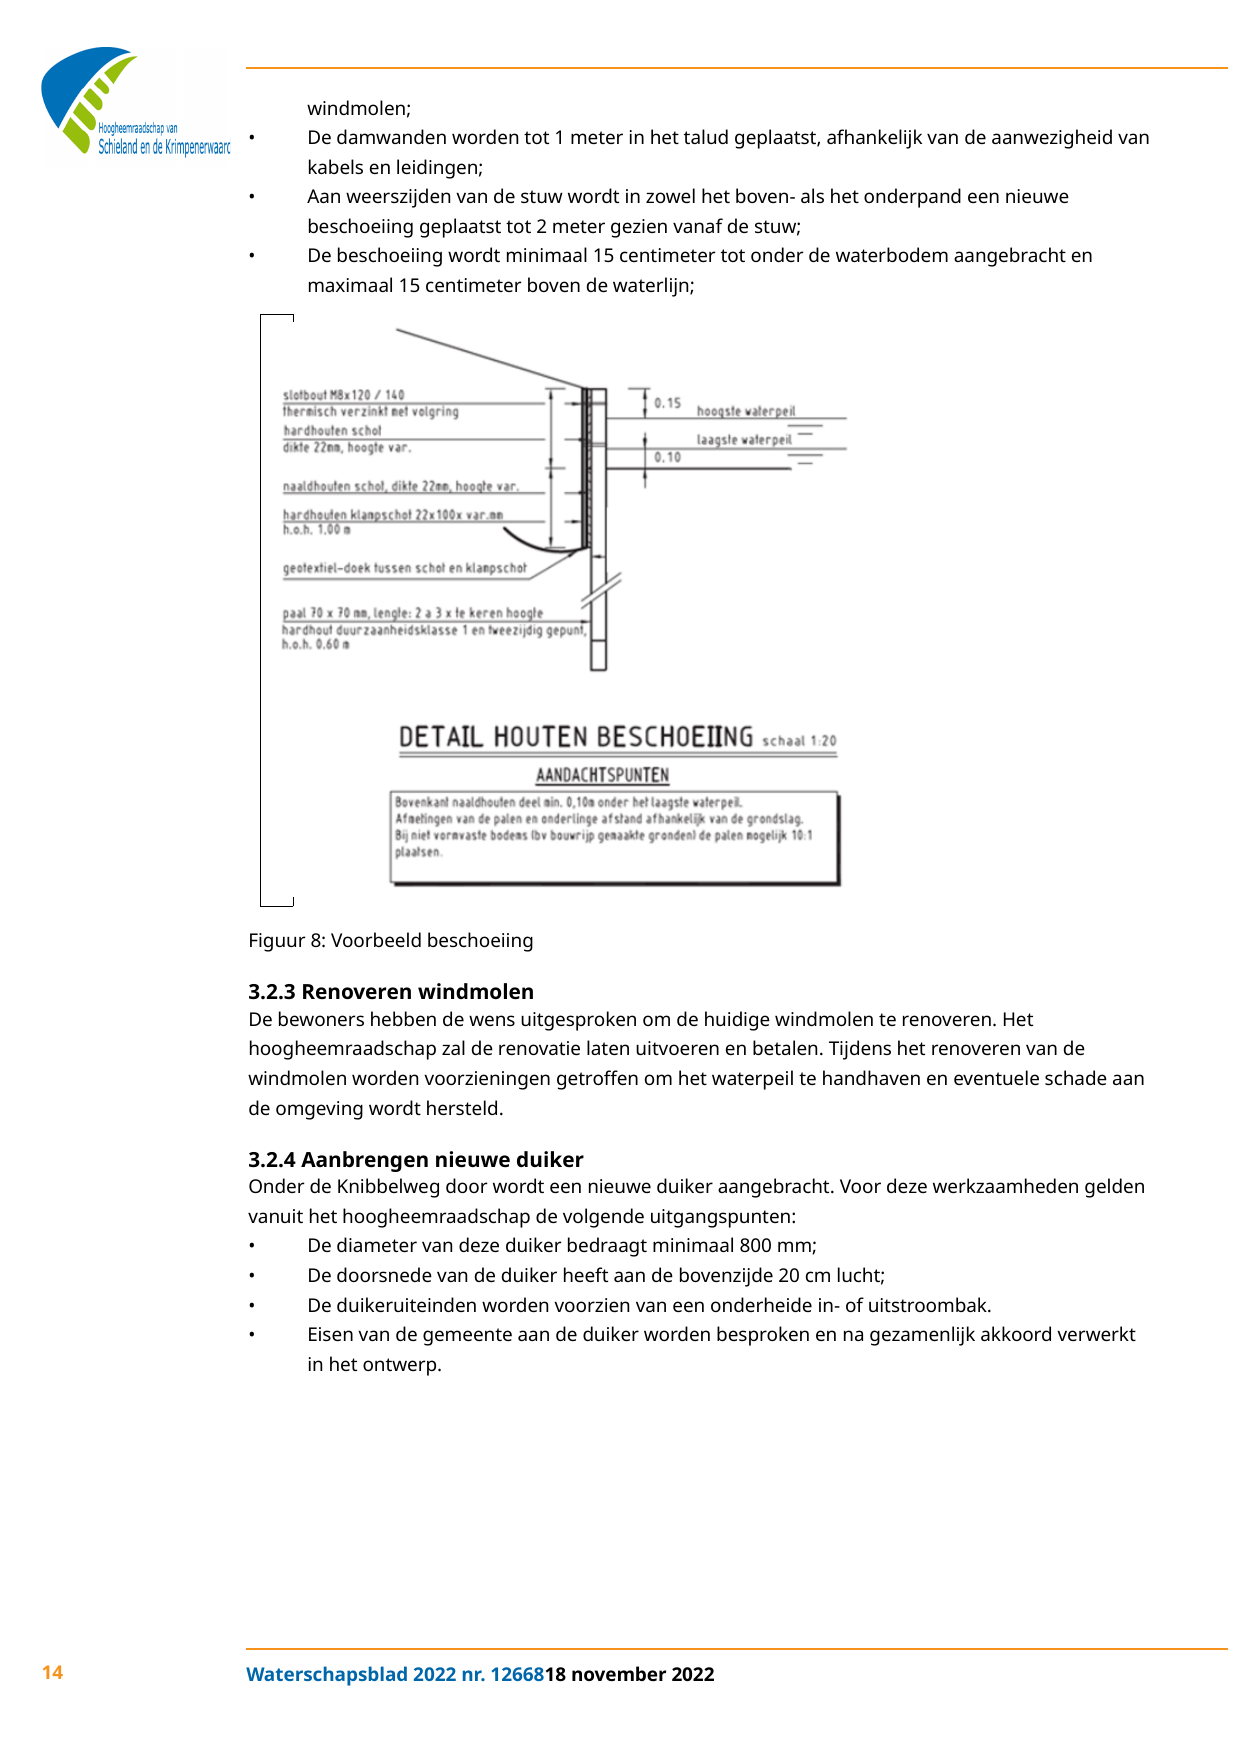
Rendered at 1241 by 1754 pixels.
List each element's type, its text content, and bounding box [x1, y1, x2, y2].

picture [268, 322, 860, 897]
list Aan weerszijden van de stuw wordt in zowel het boven- als het onderpand een nieuwe beschoeiing geplaatst tot 2 meter gezien vanaf de stuw; [248, 183, 1152, 239]
list De duikeruiteinden worden voorzien van een onderheide in- of uitstroombak. [248, 1292, 1152, 1318]
text De bewoners hebben de wens uitgesproken om de huidige windmolen te renoveren. Het hoogheemraadschap zal de renovatie laten uitvoeren en betalen. Tijdens het renoveren van de windmolen worden voorzieningen getroffen om het waterpeil te handhaven en eventuele schade aan de omgeving wordt hersteld. [248, 1006, 1152, 1120]
text Figuur 8: Voorbeeld beschoeiing [248, 927, 1152, 953]
text 3.2.3 Renoveren windmolen [248, 977, 1152, 1006]
list De diameter van deze duiker bedraagt minimaal 800 mm; [248, 1233, 1152, 1258]
list De damwanden worden tot 1 meter in het talud geplaatst, afhankelijk van de aanwezigheid van kabels en leidingen; [248, 124, 1152, 180]
picture [41, 47, 231, 172]
list De beschoeiing wordt minimaal 15 centimeter tot onder de waterbodem aangebracht en maximaal 15 centimeter boven de waterlijn; [248, 243, 1152, 298]
list Eisen van de gemeente aan de duiker worden besproken en na gezamenlijk akkoord verwerkt in het ontwerp. [248, 1321, 1152, 1377]
list windmolen; [248, 95, 1152, 121]
text Onder de Knibbelweg door wordt een nieuwe duiker aangebracht. Voor deze werkzaamheden gelden vanuit het hoogheemraadschap de volgende uitgangspunten: [248, 1173, 1152, 1229]
list De doorsnede van de duiker heeft aan de bovenzijde 20 cm lucht; [248, 1262, 1152, 1288]
text 3.2.4 Aanbrengen nieuwe duiker [248, 1145, 1152, 1173]
